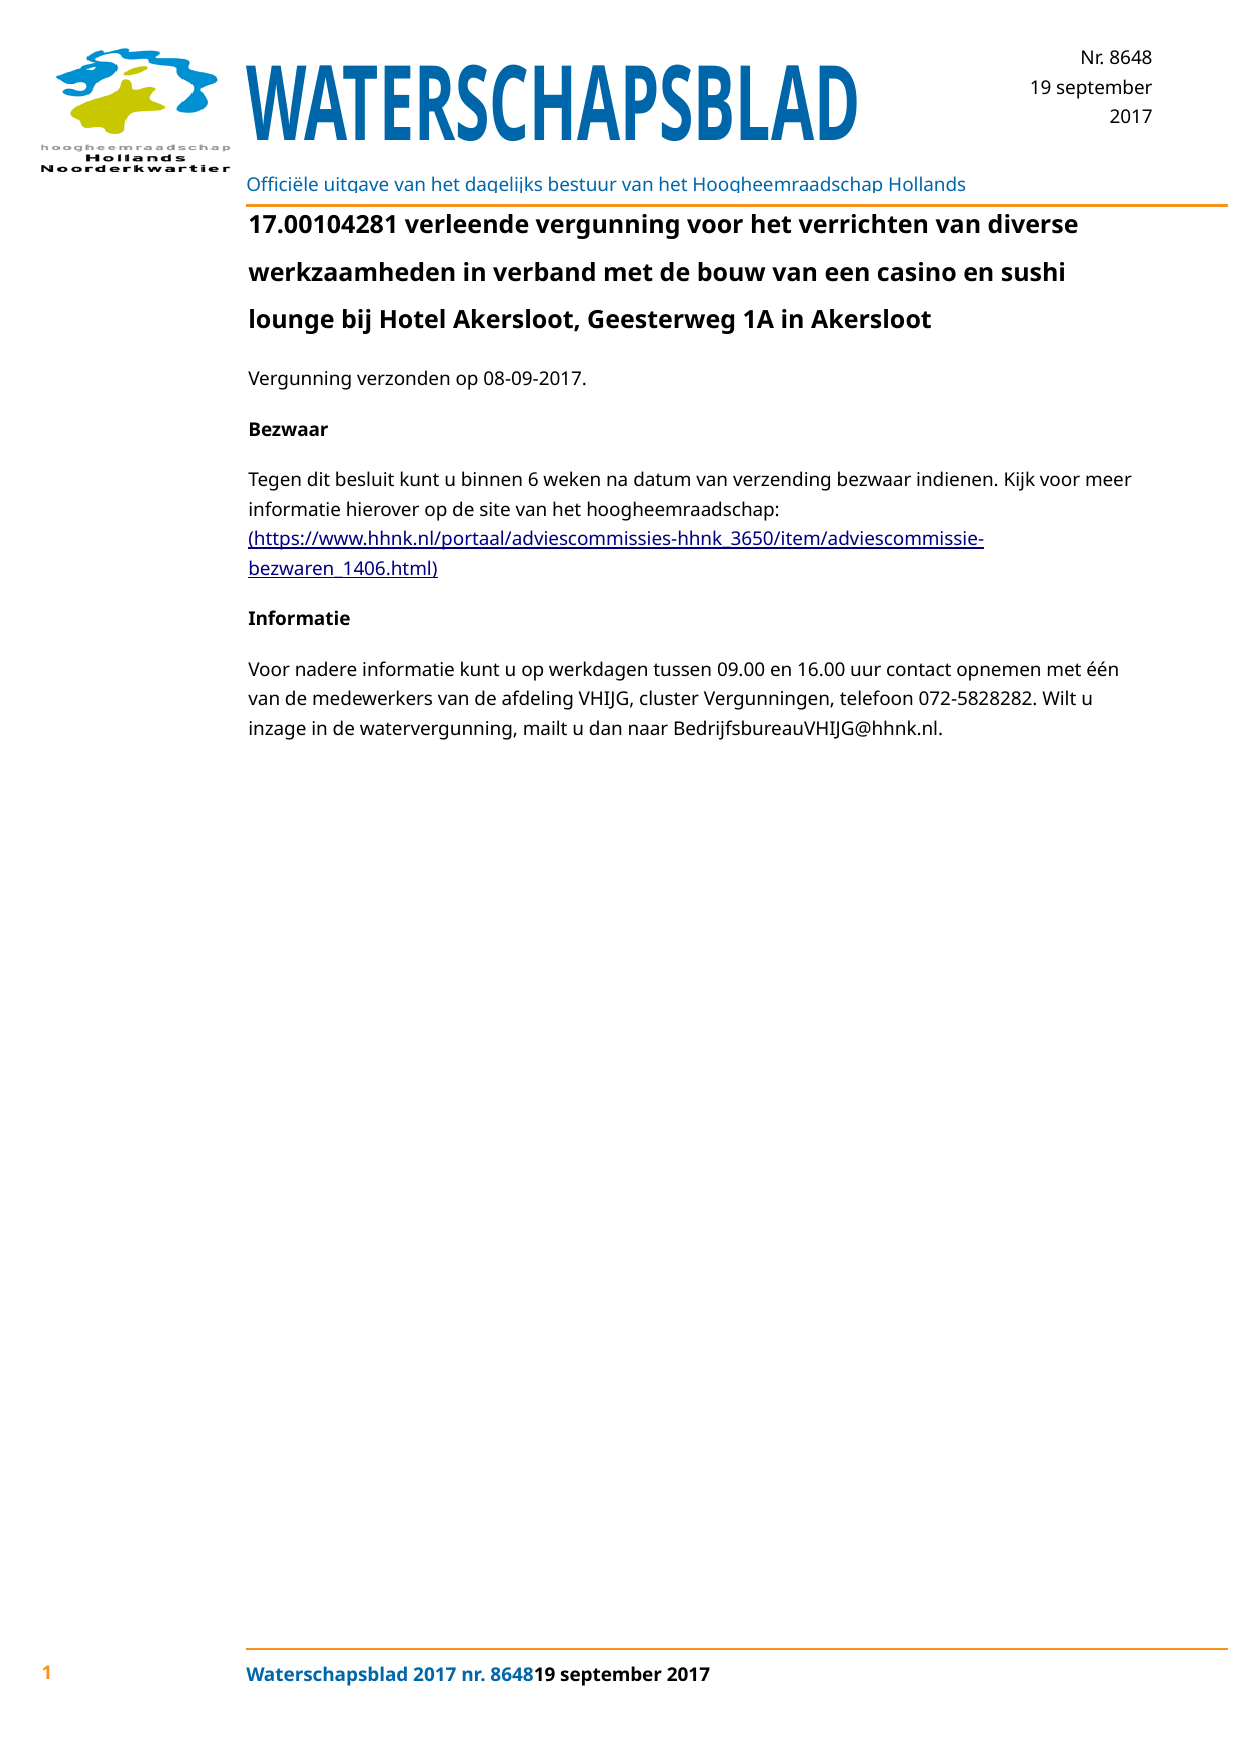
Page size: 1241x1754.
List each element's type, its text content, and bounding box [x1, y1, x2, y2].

picture [41, 47, 231, 172]
text Voor nadere informatie kunt u op werkdagen tussen 09.00 en 16.00 uur contact opnemen met één van de medewerkers van de afdeling VHIJG, cluster Vergunningen, telefoon 072-5828282. Wilt u inzage in de watervergunning, mailt u dan naar BedrijfsbureauVHIJG@hhnk.nl. [248, 656, 1152, 741]
text Tegen dit besluit kunt u binnen 6 weken na datum van verzending bezwaar indienen. Kijk voor meer informatie hierover op de site van het hoogheemraadschap: (https://www.hhnk.nl/portaal/adviescommissies-hhnk_3650/item/adviescommissie-bezwaren_1406.html) [248, 466, 1152, 581]
text Vergunning verzonden op 08-09-2017. [248, 366, 1152, 391]
text Informatie [248, 606, 1152, 631]
text 17.00104281 verleende vergunning voor het verrichten van diverse werkzaamheden in verband met de bouw van een casino en sushi lounge bij Hotel Akersloot, Geesterweg 1A in Akersloot [248, 207, 1152, 336]
text Bezwaar [248, 416, 1152, 442]
